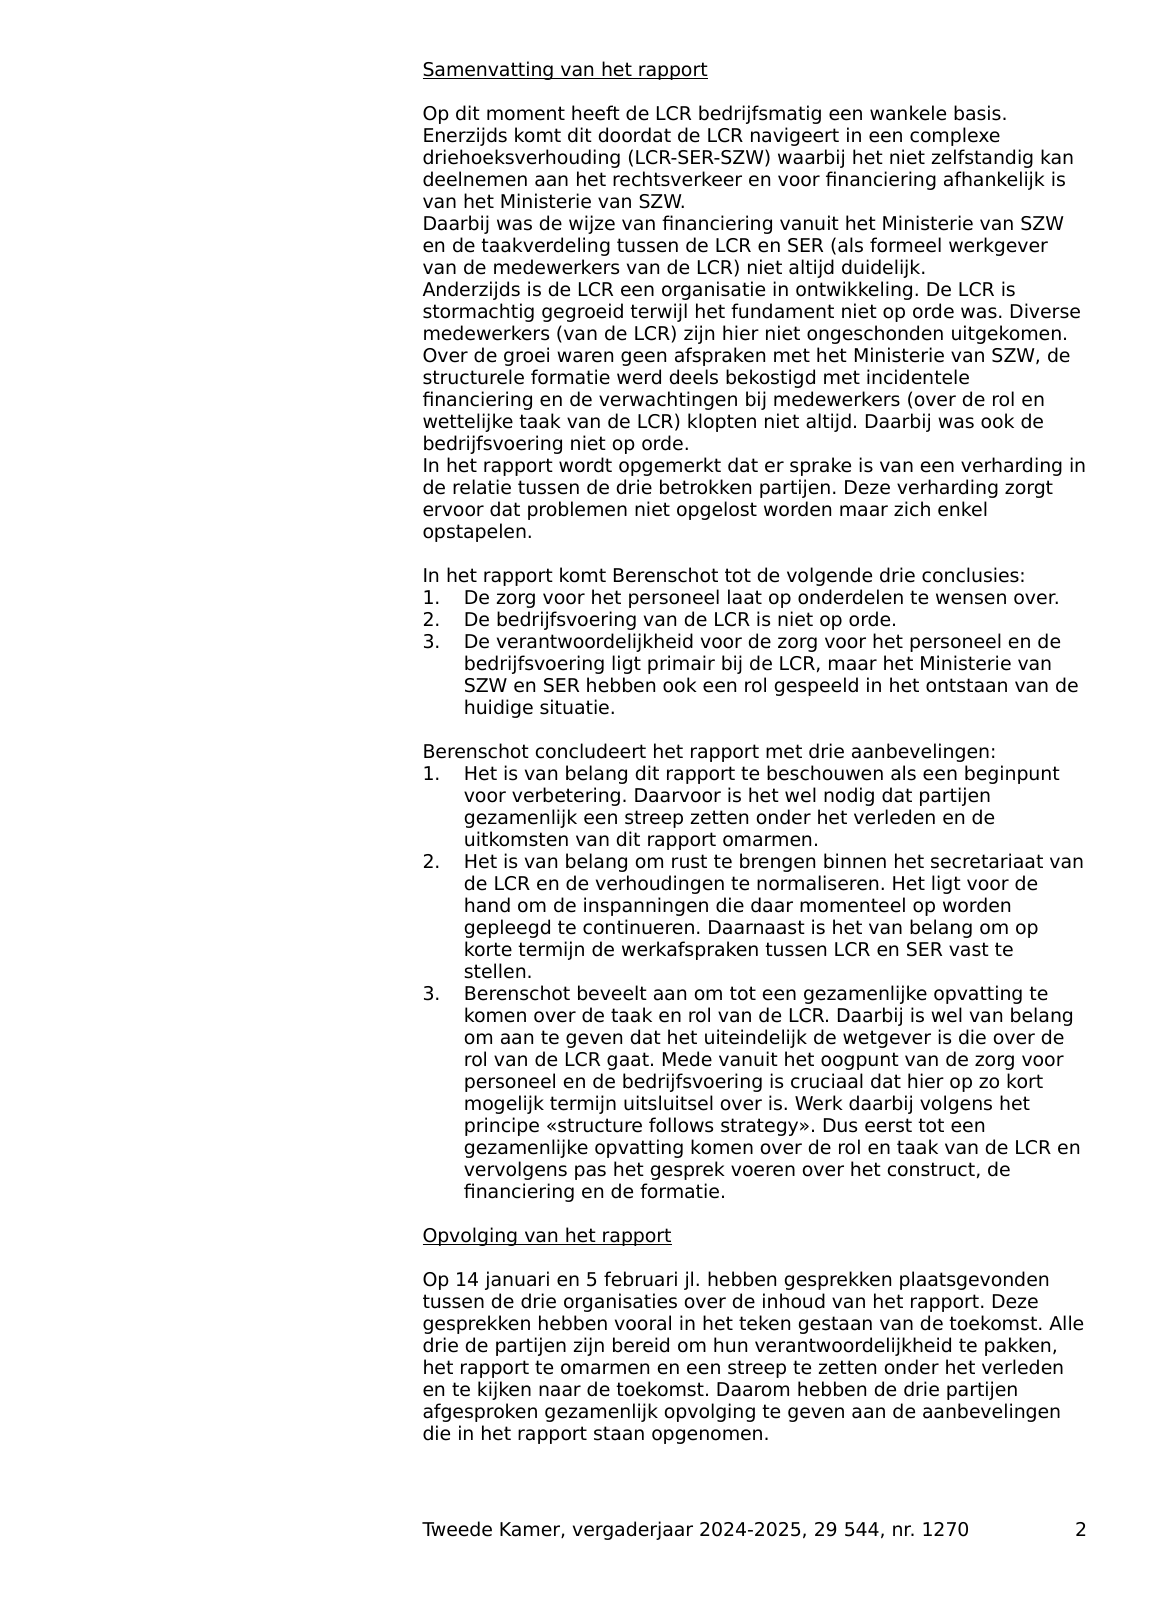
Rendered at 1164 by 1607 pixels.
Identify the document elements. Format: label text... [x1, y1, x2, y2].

text 1. De zorg voor het personeel laat op onderdelen te wensen over. [422, 587, 1087, 609]
text Berenschot concludeert het rapport met drie aanbevelingen: [422, 741, 1087, 763]
subtitle Opvolging van het rapport [422, 1225, 1087, 1247]
text In het rapport komt Berenschot tot de volgende drie conclusies: [422, 565, 1087, 587]
text 1. Het is van belang dit rapport te beschouwen als een beginpunt voor verbetering. Daarvoor is het wel nodig dat partijen gezamenlijk een streep zetten onder het verleden en de uitkomsten van dit rapport omarmen. [422, 763, 1087, 851]
text Op dit moment heeft de LCR bedrijfsmatig een wankele basis. Enerzijds komt dit doordat de LCR navigeert in een complexe driehoeksverhouding (LCR-SER-SZW) waarbij het niet zelfstandig kan deelnemen aan het rechtsverkeer en voor financiering afhankelijk is van het Ministerie van SZW. [422, 103, 1087, 213]
text Anderzijds is de LCR een organisatie in ontwikkeling. De LCR is stormachtig gegroeid terwijl het fundament niet op orde was. Diverse medewerkers (van de LCR) zijn hier niet ongeschonden uitgekomen. Over de groei waren geen afspraken met het Ministerie van SZW, de structurele formatie werd deels bekostigd met incidentele financiering en de verwachtingen bij medewerkers (over de rol en wettelijke taak van de LCR) klopten niet altijd. Daarbij was ook de bedrijfsvoering niet op orde. [422, 279, 1087, 455]
text In het rapport wordt opgemerkt dat er sprake is van een verharding in de relatie tussen de drie betrokken partijen. Deze verharding zorgt ervoor dat problemen niet opgelost worden maar zich enkel opstapelen. [422, 455, 1087, 543]
text 2. Het is van belang om rust te brengen binnen het secretariaat van de LCR en de verhoudingen te normaliseren. Het ligt voor de hand om de inspanningen die daar momenteel op worden gepleegd te continueren. Daarnaast is het van belang om op korte termijn de werkafspraken tussen LCR en SER vast te stellen. [422, 851, 1087, 983]
text 3. De verantwoordelijkheid voor de zorg voor het personeel en de bedrijfsvoering ligt primair bij de LCR, maar het Ministerie van SZW en SER hebben ook een rol gespeeld in het ontstaan van de huidige situatie. [422, 631, 1087, 719]
text Op 14 januari en 5 februari jl. hebben gesprekken plaatsgevonden tussen de drie organisaties over de inhoud van het rapport. Deze gesprekken hebben vooral in het teken gestaan van de toekomst. Alle drie de partijen zijn bereid om hun verantwoordelijkheid te pakken, het rapport te omarmen en een streep te zetten onder het verleden en te kijken naar de toekomst. Daarom hebben de drie partijen afgesproken gezamenlijk opvolging te geven aan de aanbevelingen die in het rapport staan opgenomen. [422, 1269, 1087, 1445]
subtitle Samenvatting van het rapport [422, 59, 1087, 81]
text Daarbij was de wijze van financiering vanuit het Ministerie van SZW en de taakverdeling tussen de LCR en SER (als formeel werkgever van de medewerkers van de LCR) niet altijd duidelijk. [422, 213, 1087, 279]
text 3. Berenschot beveelt aan om tot een gezamenlijke opvatting te komen over de taak en rol van de LCR. Daarbij is wel van belang om aan te geven dat het uiteindelijk de wetgever is die over de rol van de LCR gaat. Mede vanuit het oogpunt van de zorg voor personeel en de bedrijfsvoering is cruciaal dat hier op zo kort mogelijk termijn uitsluitsel over is. Werk daarbij volgens het principe «structure follows strategy». Dus eerst tot een gezamenlijke opvatting komen over de rol en taak van de LCR en vervolgens pas het gesprek voeren over het construct, de financiering en de formatie. [422, 983, 1087, 1203]
text 2. De bedrijfsvoering van de LCR is niet op orde. [422, 609, 1087, 631]
